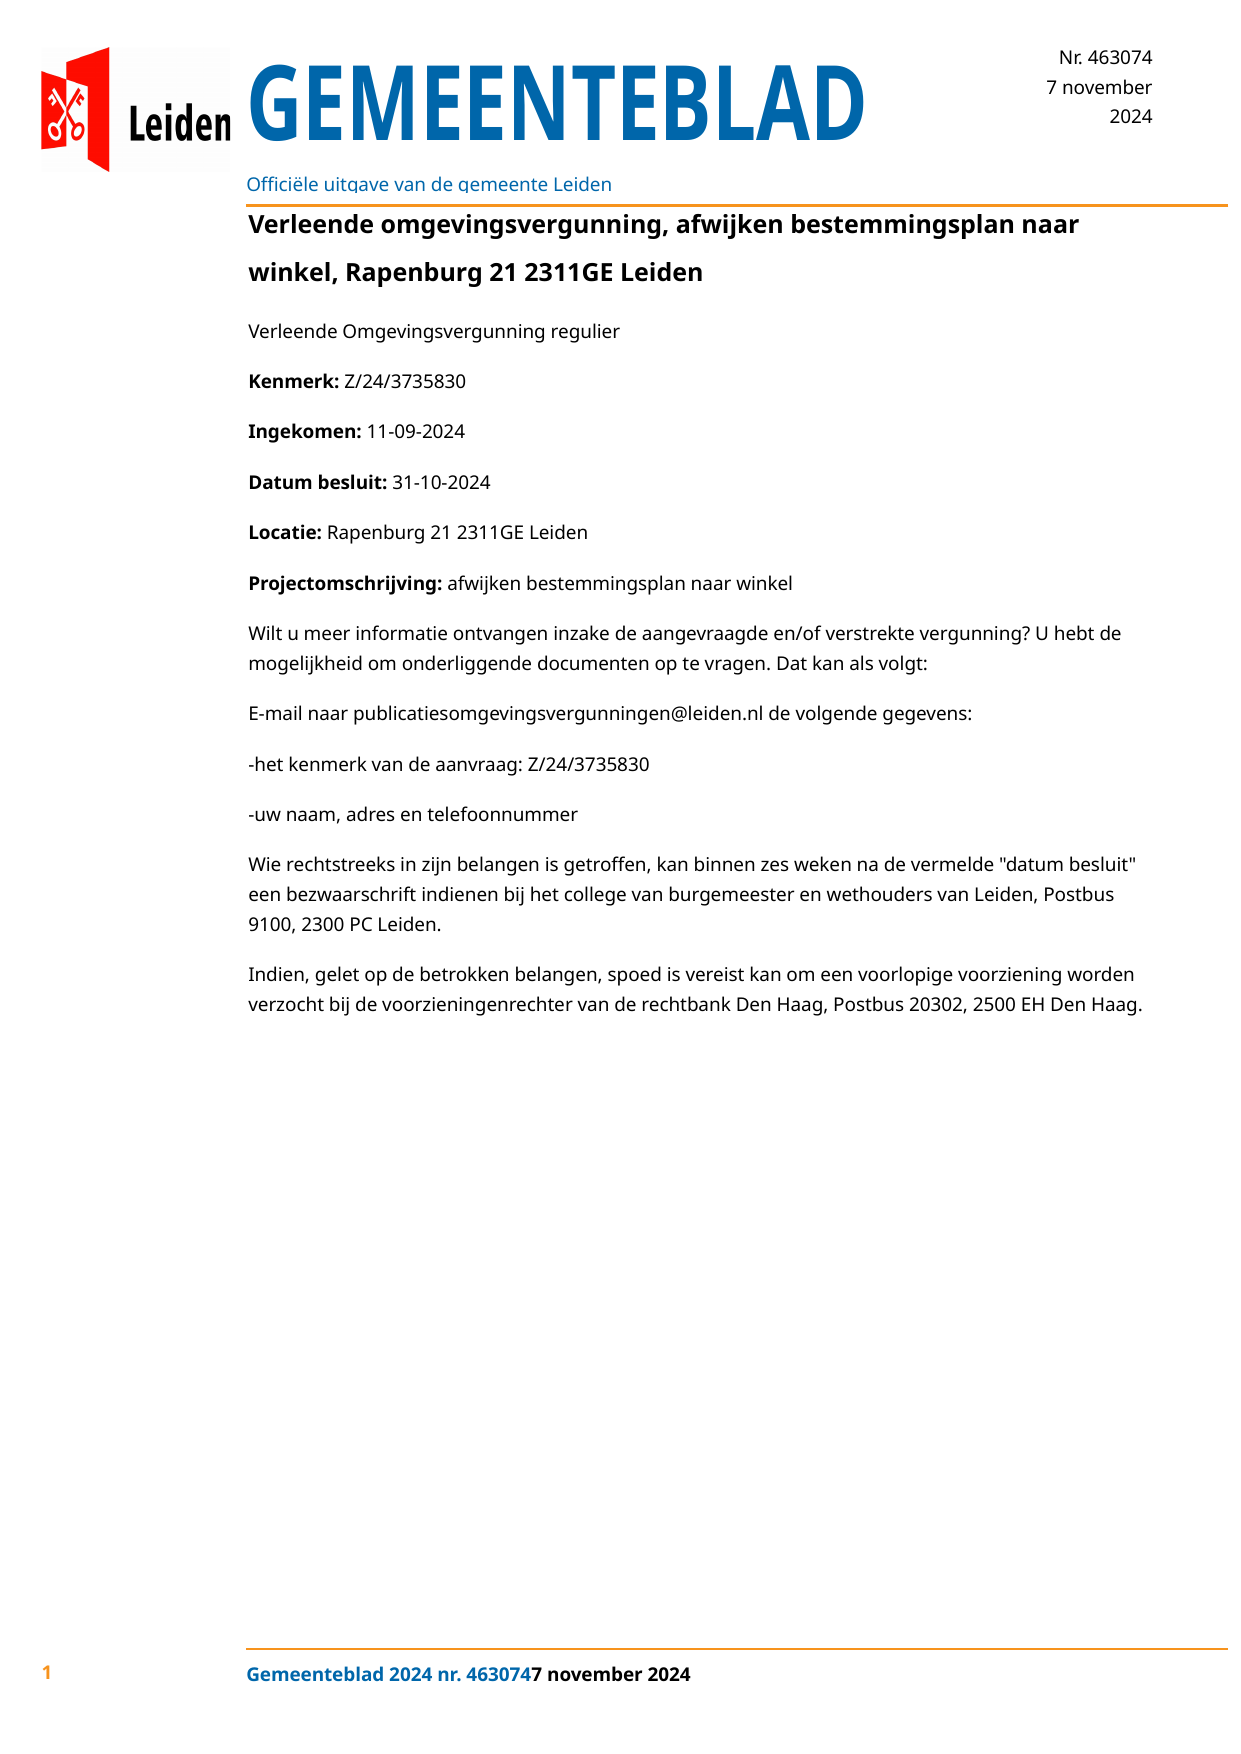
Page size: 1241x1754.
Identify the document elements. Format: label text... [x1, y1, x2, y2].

text Wilt u meer informatie ontvangen inzake de aangevraagde en/of verstrekte vergunning? U hebt de mogelijkheid om onderliggende documenten op te vragen. Dat kan als volgt: [248, 620, 1152, 676]
text Kenmerk: Z/24/3735830 [248, 368, 1152, 394]
text Indien, gelet op de betrokken belangen, spoed is vereist kan om een voorlopige voorziening worden verzocht bij de voorzieningenrechter van de rechtbank Den Haag, Postbus 20302, 2500 EH Den Haag. [248, 961, 1152, 1017]
text E-mail naar publicatiesomgevingsvergunningen@leiden.nl de volgende gegevens: [248, 700, 1152, 726]
text Verleende omgevingsvergunning, afwijken bestemmingsplan naar winkel, Rapenburg 21 2311GE Leiden [248, 207, 1152, 288]
text -uw naam, adres en telefoonnummer [248, 801, 1152, 827]
text Projectomschrijving: afwijken bestemmingsplan naar winkel [248, 570, 1152, 596]
text Locatie: Rapenburg 21 2311GE Leiden [248, 519, 1152, 545]
picture [41, 47, 231, 172]
text Ingekomen: 11-09-2024 [248, 419, 1152, 444]
text Datum besluit: 31-10-2024 [248, 469, 1152, 495]
text Verleende Omgevingsvergunning regulier [248, 318, 1152, 344]
text Wie rechtstreeks in zijn belangen is getroffen, kan binnen zes weken na de vermelde "datum besluit" een bezwaarschrift indienen bij het college van burgemeester en wethouders van Leiden, Postbus 9100, 2300 PC Leiden. [248, 852, 1152, 937]
text -het kenmerk van de aanvraag: Z/24/3735830 [248, 751, 1152, 777]
